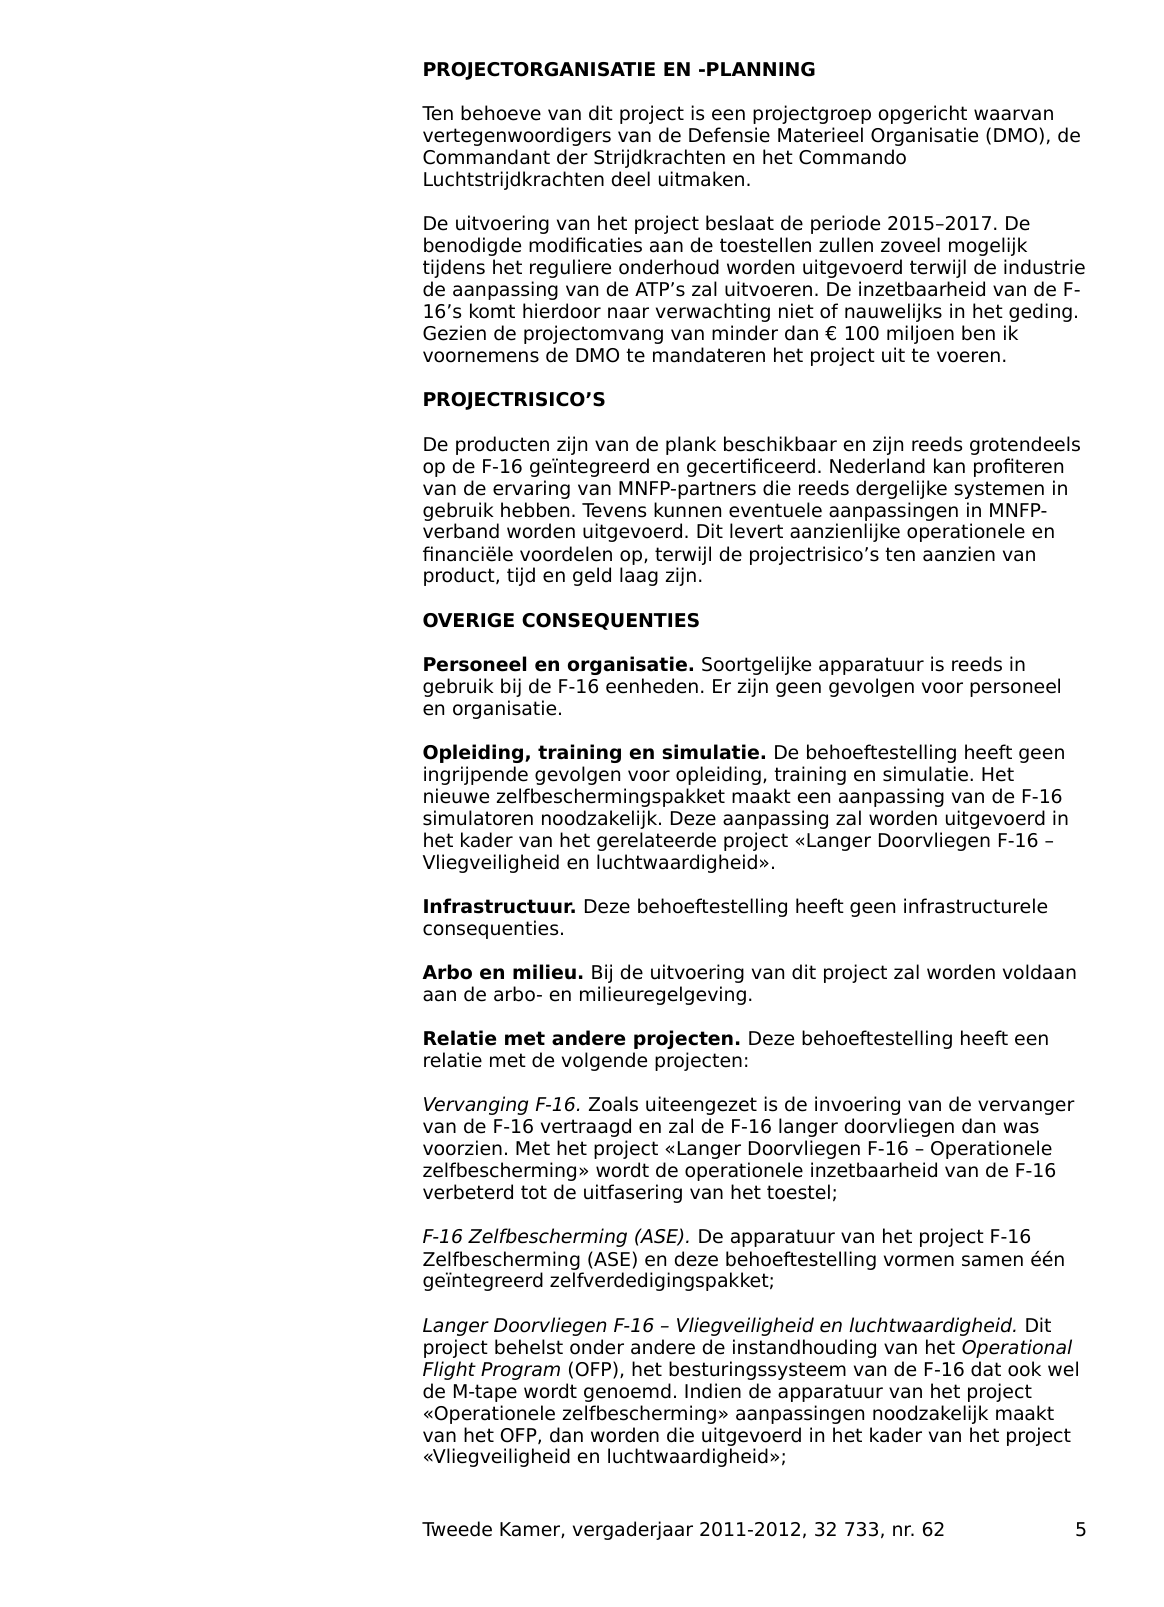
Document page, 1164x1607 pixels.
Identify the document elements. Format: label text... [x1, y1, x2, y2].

subtitle PROJECTORGANISATIE EN -PLANNING [422, 59, 1087, 81]
text De uitvoering van het project beslaat de periode 2015–2017. De benodigde modificaties aan de toestellen zullen zoveel mogelijk tijdens het reguliere onderhoud worden uitgevoerd terwijl de industrie de aanpassing van de ATP’s zal uitvoeren. De inzetbaarheid van de F-16’s komt hierdoor naar verwachting niet of nauwelijks in het geding. Gezien de projectomvang van minder dan € 100 miljoen ben ik voornemens de DMO te mandateren het project uit te voeren. [422, 213, 1087, 367]
text Vervanging F-16. Zoals uiteengezet is de invoering van de vervanger van de F-16 vertraagd en zal de F-16 langer doorvliegen dan was voorzien. Met het project «Langer Doorvliegen F-16 – Operationele zelfbescherming» wordt de operationele inzetbaarheid van de F-16 verbeterd tot de uitfasering van het toestel; [422, 1094, 1087, 1204]
text F-16 Zelfbescherming (ASE). De apparatuur van het project F-16 Zelfbescherming (ASE) en deze behoeftestelling vormen samen één geïntegreerd zelfverdedigingspakket; [422, 1226, 1087, 1292]
text Relatie met andere projecten. Deze behoeftestelling heeft een relatie met de volgende projecten: [422, 1028, 1087, 1072]
text De producten zijn van de plank beschikbaar en zijn reeds grotendeels op de F-16 geïntegreerd en gecertificeerd. Nederland kan profiteren van de ervaring van MNFP-partners die reeds dergelijke systemen in gebruik hebben. Tevens kunnen eventuele aanpassingen in MNFP-verband worden uitgevoerd. Dit levert aanzienlijke operationele en financiële voordelen op, terwijl de projectrisico’s ten aanzien van product, tijd en geld laag zijn. [422, 433, 1087, 587]
text Ten behoeve van dit project is een projectgroep opgericht waarvan vertegenwoordigers van de Defensie Materieel Organisatie (DMO), de Commandant der Strijdkrachten en het Commando Luchtstrijdkrachten deel uitmaken. [422, 103, 1087, 191]
text Personeel en organisatie. Soortgelijke apparatuur is reeds in gebruik bij de F-16 eenheden. Er zijn geen gevolgen voor personeel en organisatie. [422, 654, 1087, 720]
text Langer Doorvliegen F-16 – Vliegveiligheid en luchtwaardigheid. Dit project behelst onder andere de instandhouding van het Operational Flight Program (OFP), het besturingssysteem van de F-16 dat ook wel de M-tape wordt genoemd. Indien de apparatuur van het project «Operationele zelfbescherming» aanpassingen noodzakelijk maakt van het OFP, dan worden die uitgevoerd in het kader van het project «Vliegveiligheid en luchtwaardigheid»; [422, 1314, 1087, 1468]
text Arbo en milieu. Bij de uitvoering van dit project zal worden voldaan aan de arbo- en milieuregelgeving. [422, 962, 1087, 1006]
text Opleiding, training en simulatie. De behoeftestelling heeft geen ingrijpende gevolgen voor opleiding, training en simulatie. Het nieuwe zelfbeschermingspakket maakt een aanpassing van de F-16 simulatoren noodzakelijk. Deze aanpassing zal worden uitgevoerd in het kader van het gerelateerde project «Langer Doorvliegen F-16 – Vliegveiligheid en luchtwaardigheid». [422, 742, 1087, 874]
subtitle PROJECTRISICO’S [422, 389, 1087, 411]
text Infrastructuur. Deze behoeftestelling heeft geen infrastructurele consequenties. [422, 896, 1087, 940]
subtitle OVERIGE CONSEQUENTIES [422, 609, 1087, 632]
